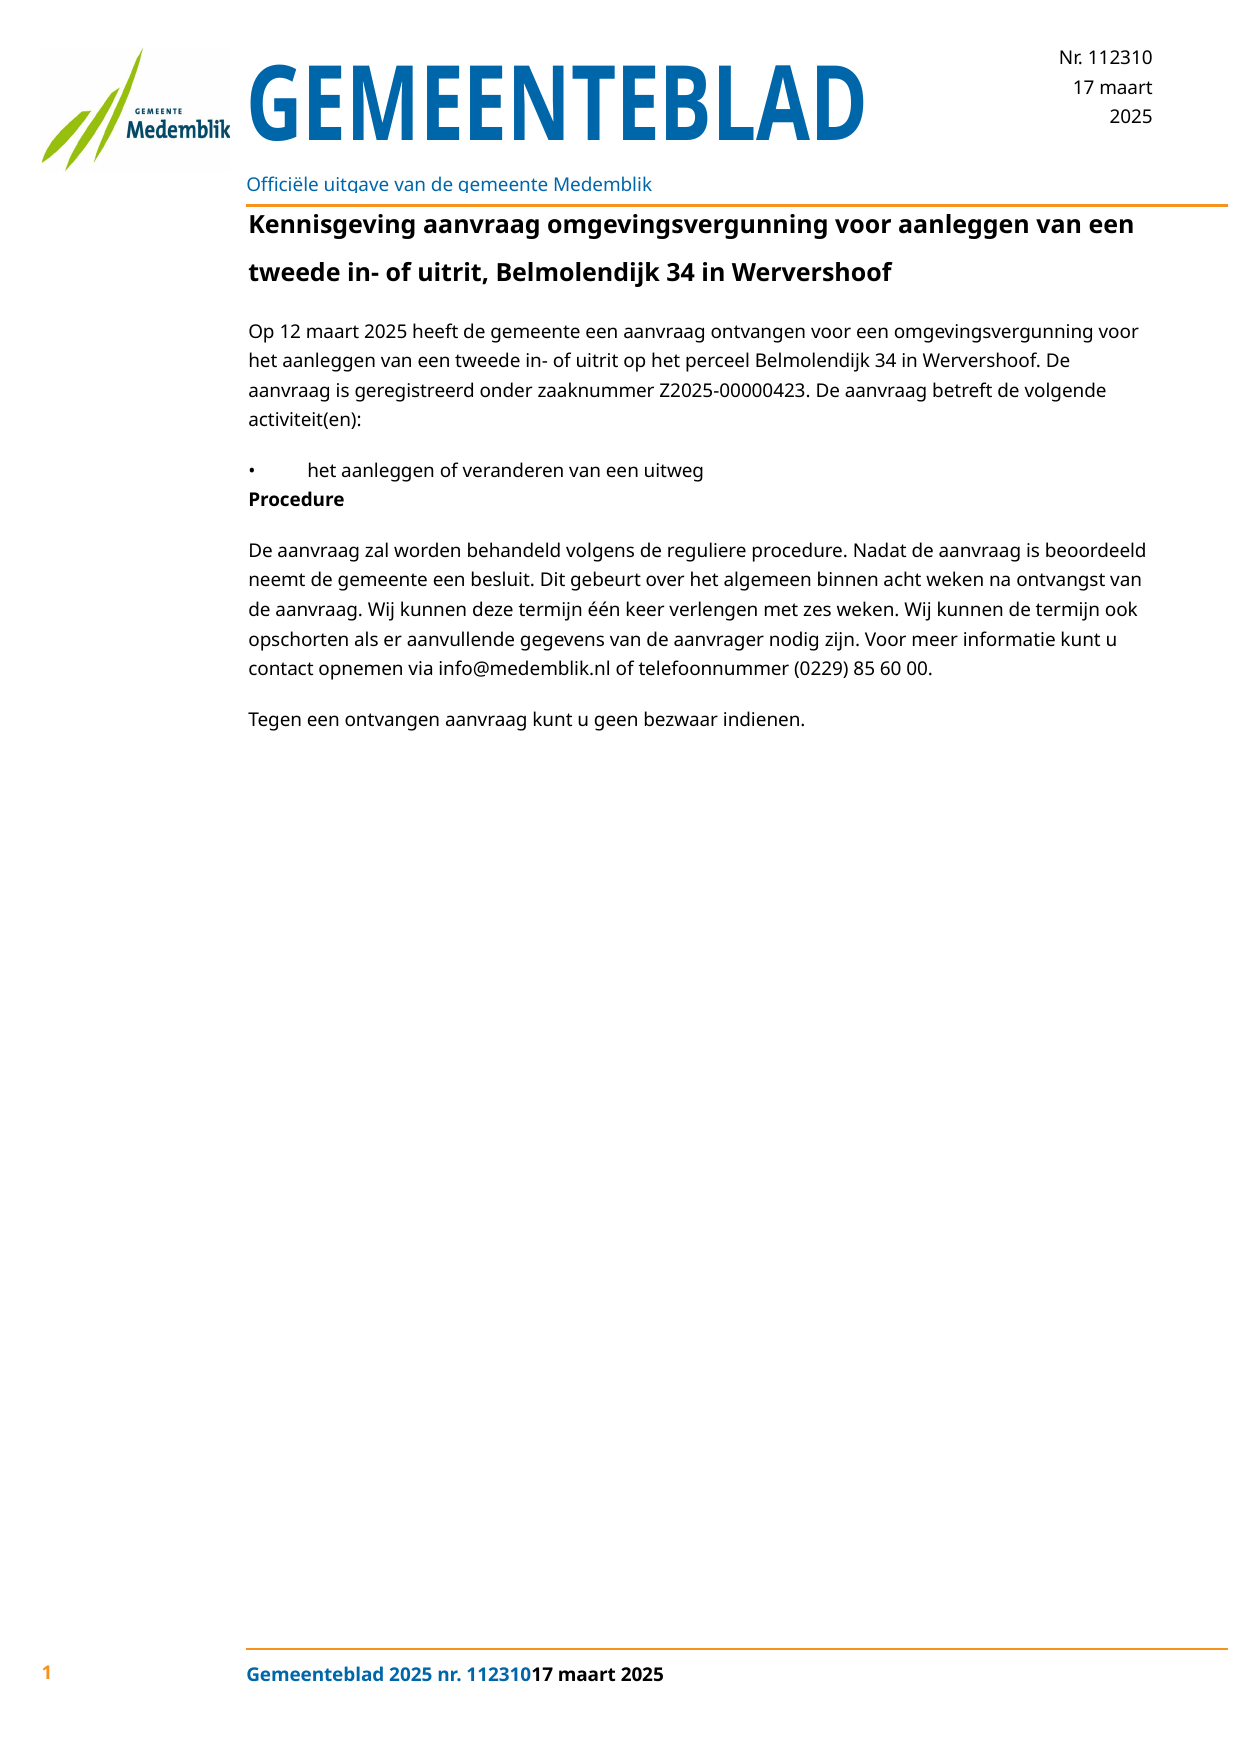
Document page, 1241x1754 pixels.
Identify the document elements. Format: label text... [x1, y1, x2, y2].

text Tegen een ontvangen aanvraag kunt u geen bezwaar indienen. [248, 706, 1152, 732]
text De aanvraag zal worden behandeld volgens de reguliere procedure. Nadat de aanvraag is beoordeeld neemt de gemeente een besluit. Dit gebeurt over het algemeen binnen acht weken na ontvangst van de aanvraag. Wij kunnen deze termijn één keer verlengen met zes weken. Wij kunnen de termijn ook opschorten als er aanvullende gegevens van de aanvrager nodig zijn. Voor meer informatie kunt u contact opnemen via info@medemblik.nl of telefoonnummer (0229) 85 60 00. [248, 537, 1152, 681]
text Procedure [248, 487, 1152, 512]
picture [41, 47, 231, 172]
text Op 12 maart 2025 heeft de gemeente een aanvraag ontvangen voor een omgevingsvergunning voor het aanleggen van een tweede in- of uitrit op het perceel Belmolendijk 34 in Wervershoof. De aanvraag is geregistreerd onder zaaknummer Z2025-00000423. De aanvraag betreft de volgende activiteit(en): [248, 318, 1152, 432]
text Kennisgeving aanvraag omgevingsvergunning voor aanleggen van een tweede in- of uitrit, Belmolendijk 34 in Wervershoof [248, 207, 1152, 288]
list het aanleggen of veranderen van een uitweg [248, 457, 1152, 483]
